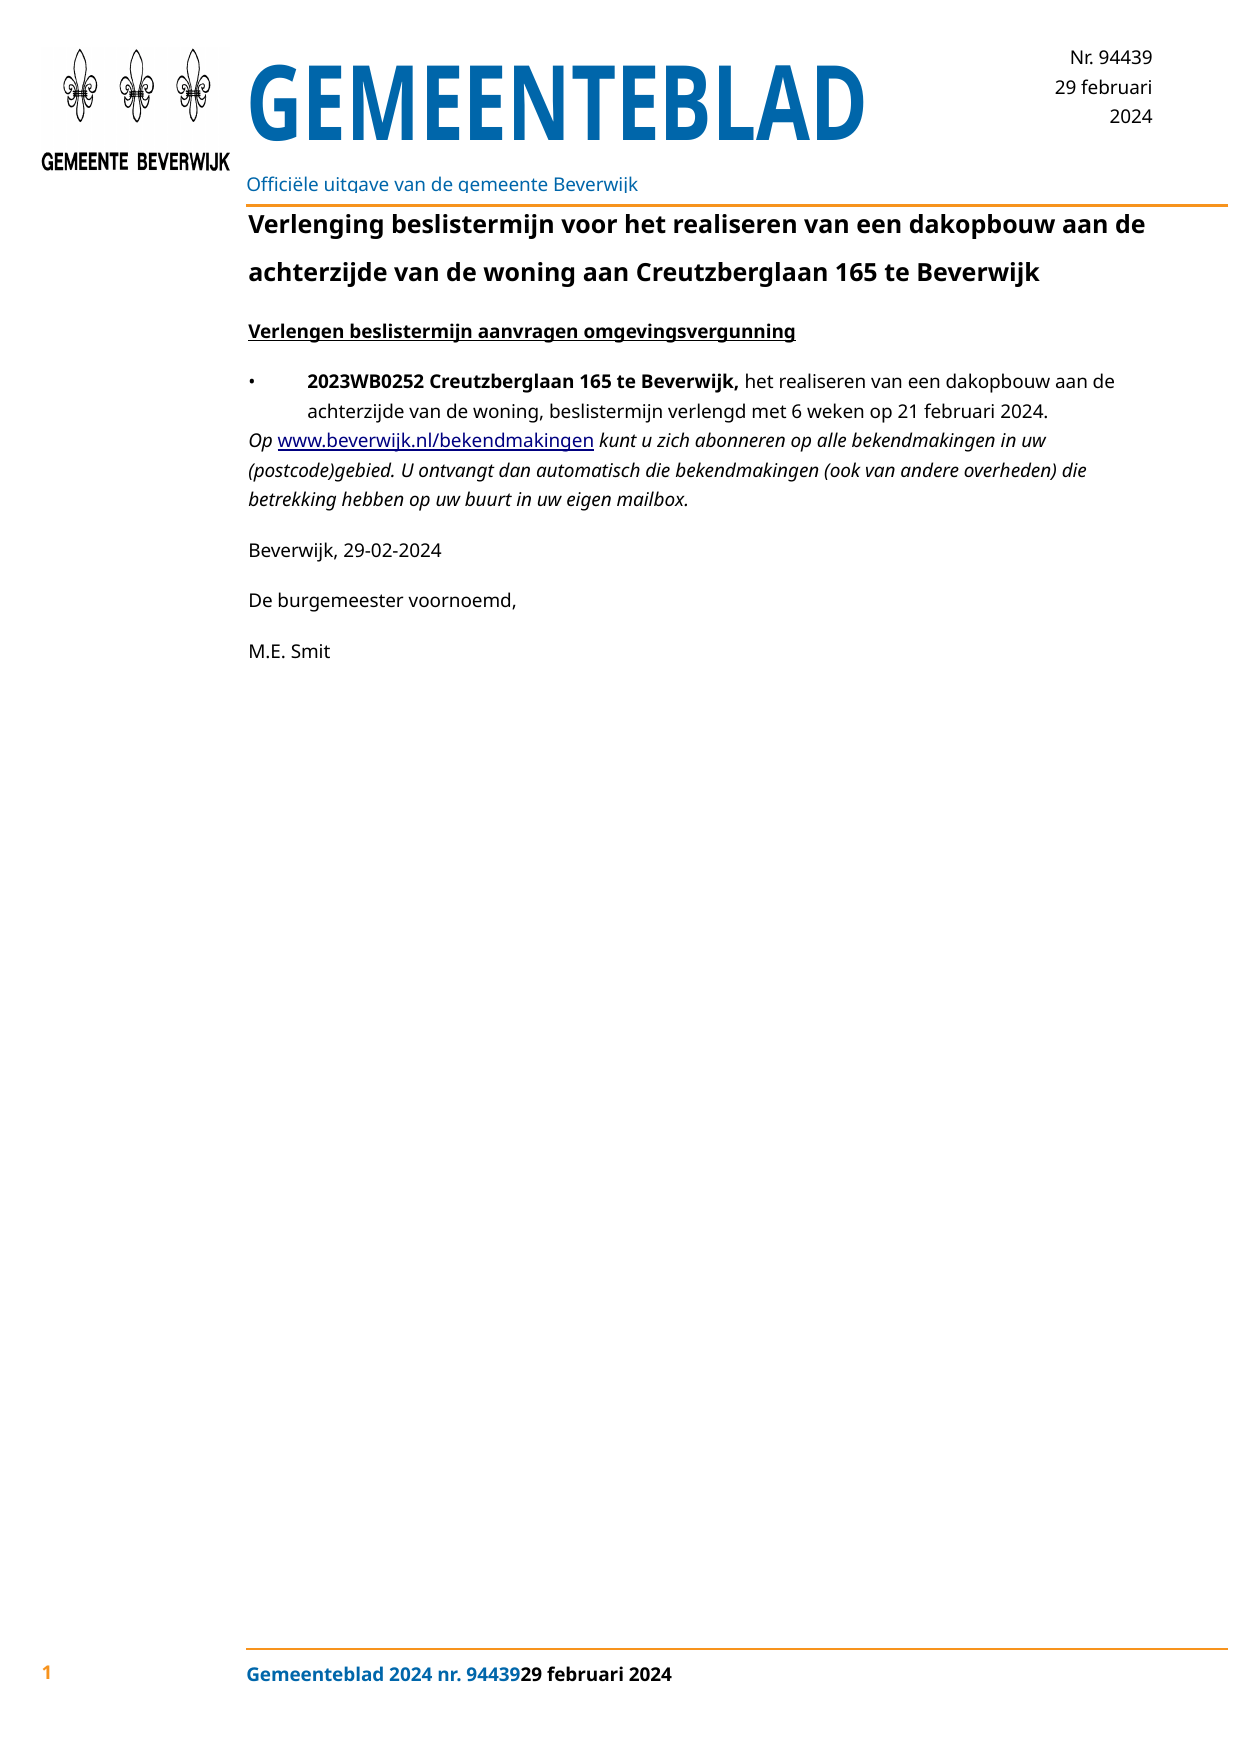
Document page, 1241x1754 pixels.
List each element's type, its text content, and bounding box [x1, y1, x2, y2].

text Verlenging beslistermijn voor het realiseren van een dakopbouw aan de achterzijde van de woning aan Creutzberglaan 165 te Beverwijk [248, 207, 1152, 288]
text De burgemeester voornoemd, [248, 587, 1152, 613]
text M.E. Smit [248, 638, 1152, 664]
list 2023WB0252 Creutzberglaan 165 te Beverwijk, het realiseren van een dakopbouw aan de achterzijde van de woning, beslistermijn verlengd met 6 weken op 21 februari 2024. [248, 368, 1152, 424]
picture [41, 47, 231, 172]
text Verlengen beslistermijn aanvragen omgevingsvergunning [248, 318, 1152, 344]
text Beverwijk, 29-02-2024 [248, 537, 1152, 563]
text Op www.beverwijk.nl/bekendmakingen kunt u zich abonneren op alle bekendmakingen in uw (postcode)gebied. U ontvangt dan automatisch die bekendmakingen (ook van andere overheden) die betrekking hebben op uw buurt in uw eigen mailbox. [248, 427, 1152, 512]
